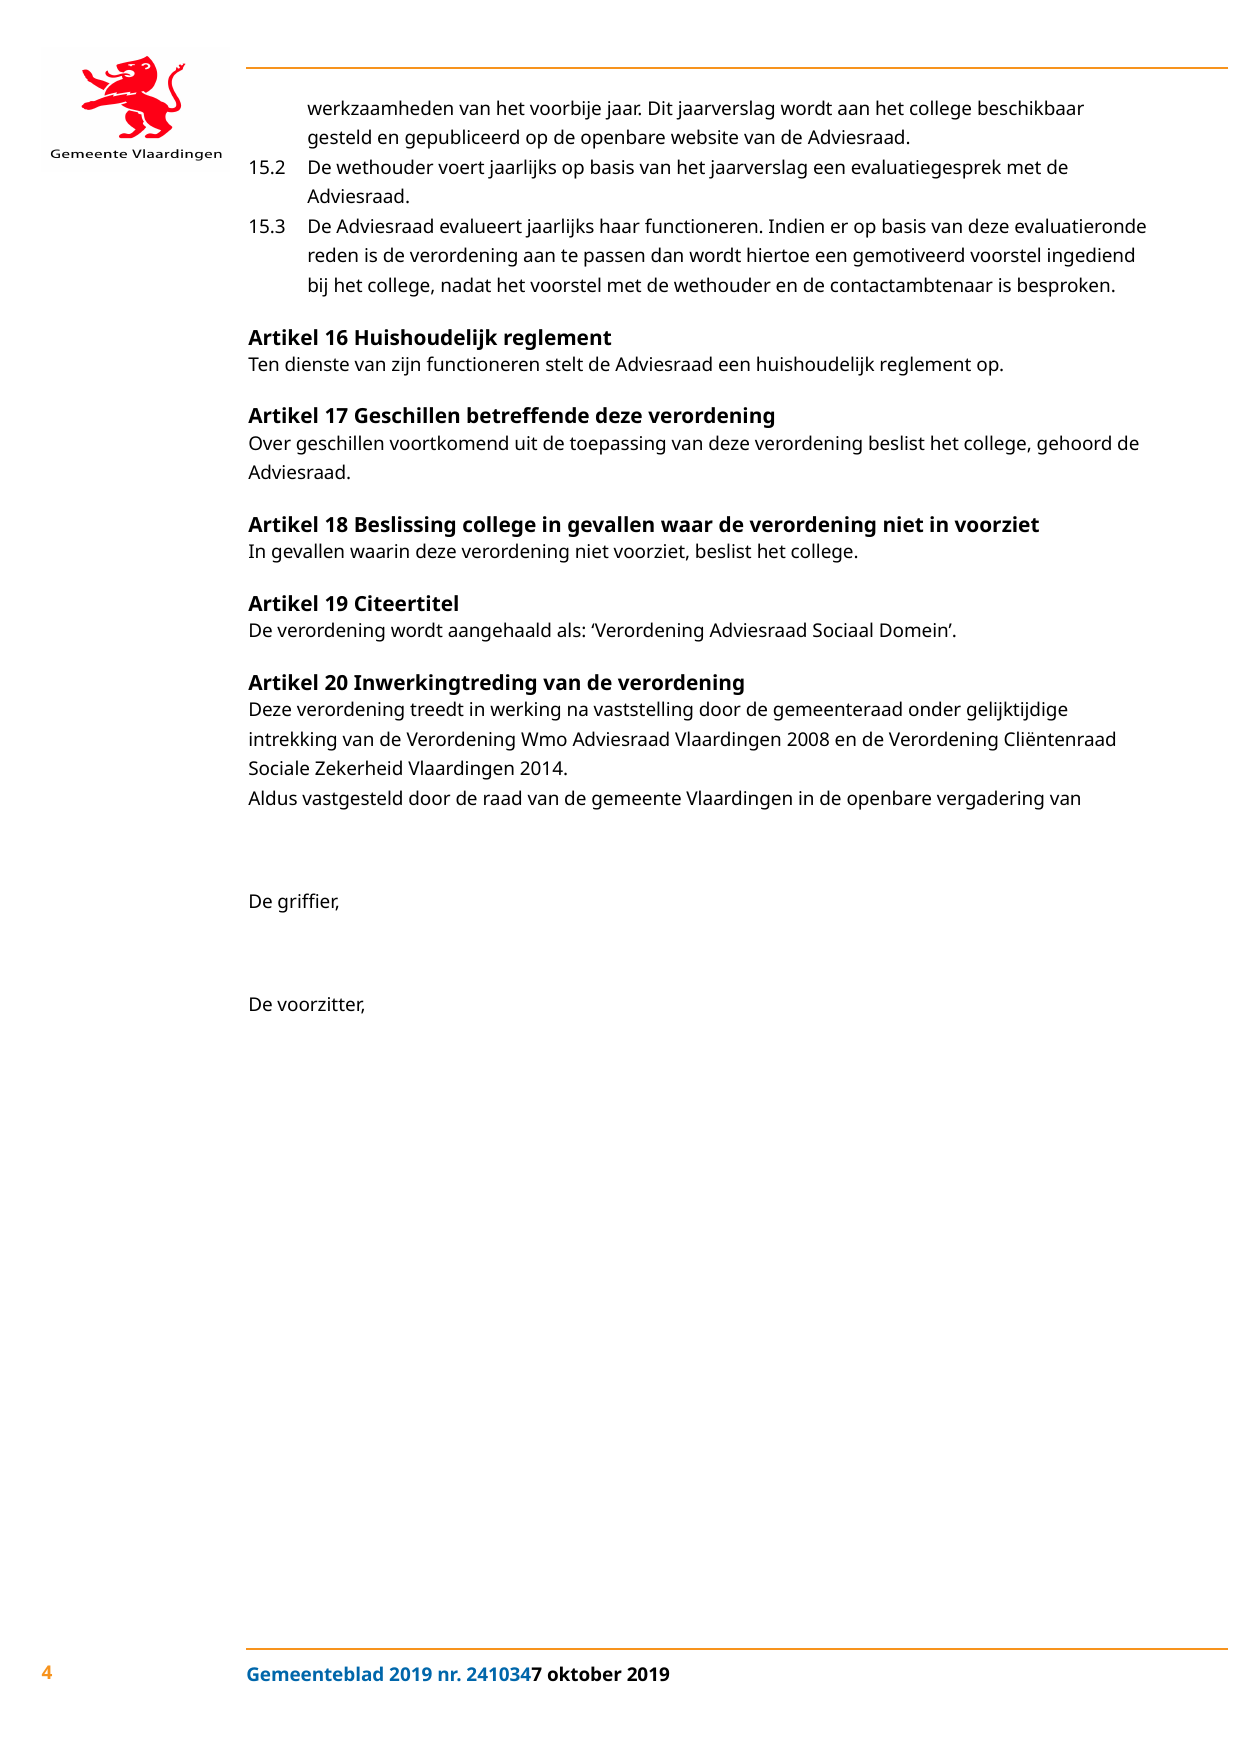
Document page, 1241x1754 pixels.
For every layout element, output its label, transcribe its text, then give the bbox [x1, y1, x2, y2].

list De wethouder voert jaarlijks op basis van het jaarverslag een evaluatiegesprek met de Adviesraad. [248, 154, 1152, 209]
text De verordening wordt aangehaald als: ‘Verordening Adviesraad Sociaal Domein’. [248, 617, 1152, 643]
text Artikel 18 Beslissing college in gevallen waar de verordening niet in voorziet [248, 510, 1152, 538]
picture [41, 47, 231, 172]
text Over geschillen voortkomend uit de toepassing van deze verordening beslist het college, gehoord de Adviesraad. [248, 430, 1152, 485]
text Artikel 16 Huishoudelijk reglement [248, 323, 1152, 351]
text Ten dienste van zijn functioneren stelt de Adviesraad een huishoudelijk reglement op. [248, 351, 1152, 377]
text Artikel 19 Citeertitel [248, 589, 1152, 617]
text Artikel 17 Geschillen betreffende deze verordening [248, 402, 1152, 430]
text Deze verordening treedt in werking na vaststelling door de gemeenteraad onder gelijktijdige intrekking van de Verordening Wmo Adviesraad Vlaardingen 2008 en de Verordening Cliëntenraad Sociale Zekerheid Vlaardingen 2014. [248, 696, 1152, 781]
text Artikel 20 Inwerkingtreding van de verordening [248, 668, 1152, 696]
text De voorzitter, [248, 991, 1152, 1016]
list werkzaamheden van het voorbije jaar. Dit jaarverslag wordt aan het college beschikbaar gesteld en gepubliceerd op de openbare website van de Adviesraad. [248, 95, 1152, 150]
text Aldus vastgesteld door de raad van de gemeente Vlaardingen in de openbare vergadering van [248, 785, 1152, 811]
list De Adviesraad evalueert jaarlijks haar functioneren. Indien er op basis van deze evaluatieronde reden is de verordening aan te passen dan wordt hiertoe een gemotiveerd voorstel ingediend bij het college, nadat het voorstel met de wethouder en de contactambtenaar is besproken. [248, 213, 1152, 298]
text In gevallen waarin deze verordening niet voorziet, beslist het college. [248, 538, 1152, 564]
text De griffier, [248, 888, 1152, 913]
